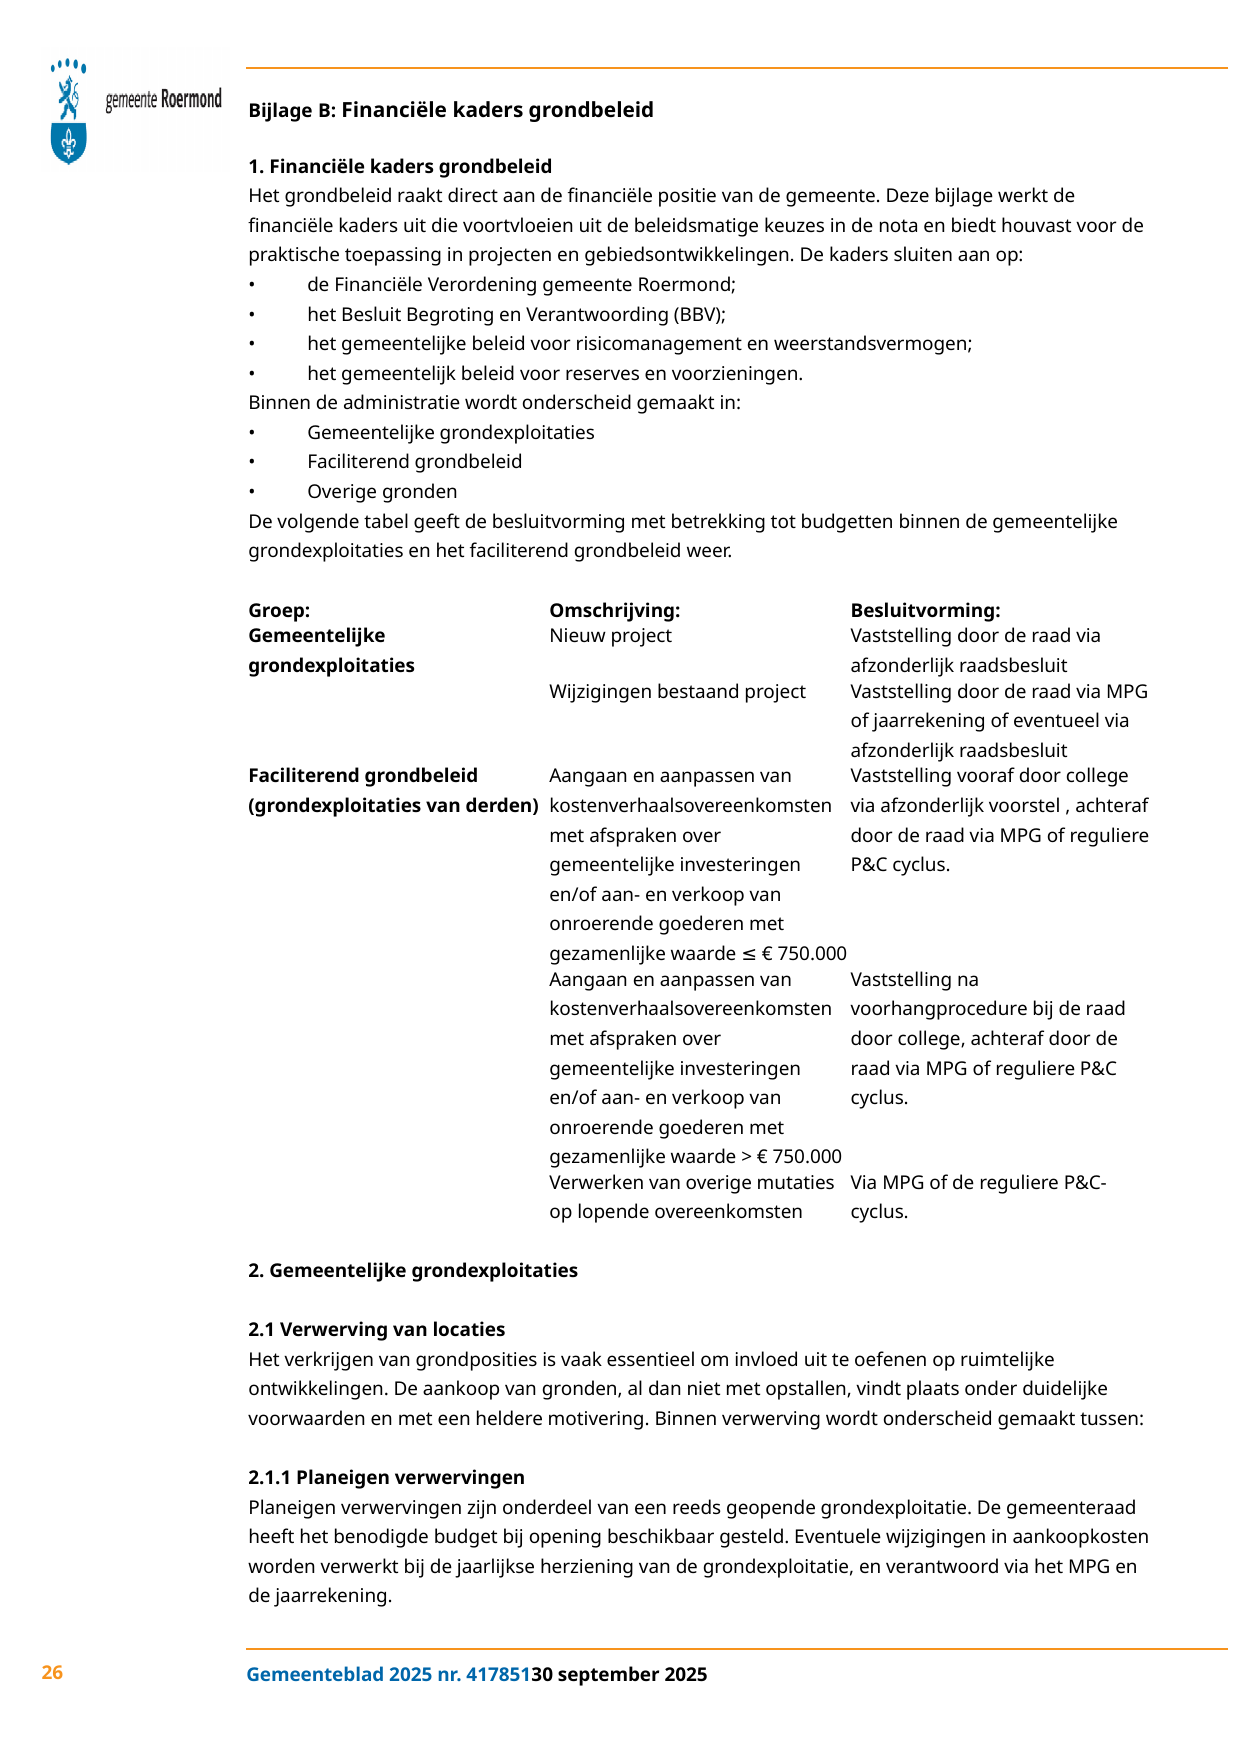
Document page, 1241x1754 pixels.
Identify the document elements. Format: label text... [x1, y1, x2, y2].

table_cell Faciliterend grondbeleid (grondexploitaties van derden) [248, 763, 549, 966]
table_cell Aangaan en aanpassen van kostenverhaalsovereenkomsten met afspraken over gemeentelijke investeringen en/of aan- en verkoop van onroerende goederen met gezamenlijke waarde ≤ € 750.000 [549, 763, 850, 966]
table_cell Wijzigingen bestaand project [549, 678, 850, 763]
table_header Omschrijving: [549, 597, 850, 622]
text Bijlage B: Financiële kaders grondbeleid [248, 95, 1152, 123]
table_cell [248, 1169, 549, 1224]
table_cell Vaststelling door de raad via MPG of jaarrekening of eventueel via afzonderlijk raadsbesluit [850, 678, 1152, 763]
table_cell Aangaan en aanpassen van kostenverhaalsovereenkomsten met afspraken over gemeentelijke investeringen en/of aan- en verkoop van onroerende goederen met gezamenlijke waarde > € 750.000 [549, 966, 850, 1169]
table_cell [248, 966, 549, 1169]
table_cell Gemeentelijke grondexploitaties [248, 623, 549, 678]
text 2. Gemeentelijke grondexploitaties [248, 1257, 1152, 1283]
table_cell Verwerken van overige mutaties op lopende overeenkomsten [549, 1169, 850, 1224]
text 1. Financiële kaders grondbeleid [248, 153, 1152, 179]
text Het verkrijgen van grondposities is vaak essentieel om invloed uit te oefenen op ruimtelijke ontwikkelingen. De aankoop van gronden, al dan niet met opstallen, vindt plaats onder duidelijke voorwaarden en met een heldere motivering. Binnen verwerving wordt onderscheid gemaakt tussen: [248, 1346, 1152, 1431]
table_cell Vaststelling vooraf door college via afzonderlijk voorstel , achteraf door de raad via MPG of reguliere P&C cyclus. [850, 763, 1152, 966]
text 2.1.1 Planeigen verwervingen [248, 1464, 1152, 1490]
list de Financiële Verordening gemeente Roermond; [248, 271, 1152, 297]
text 2.1 Verwerving van locaties [248, 1316, 1152, 1342]
list Faciliterend grondbeleid [248, 449, 1152, 474]
table_cell Vaststelling na voorhangprocedure bij de raad door college, achteraf door de raad via MPG of reguliere P&C cyclus. [850, 966, 1152, 1169]
text Het grondbeleid raakt direct aan de financiële positie van de gemeente. Deze bijlage werkt de financiële kaders uit die voortvloeien uit de beleidsmatige keuzes in de nota en biedt houvast voor de praktische toepassing in projecten en gebiedsontwikkelingen. De kaders sluiten aan op: [248, 182, 1152, 267]
picture [41, 47, 231, 172]
list Gemeentelijke grondexploitaties [248, 419, 1152, 445]
text Planeigen verwervingen zijn onderdeel van een reeds geopende grondexploitatie. De gemeenteraad heeft het benodigde budget bij opening beschikbaar gesteld. Eventuele wijzigingen in aankoopkosten worden verwerkt bij de jaarlijkse herziening van de grondexploitatie, en verantwoord via het MPG en de jaarrekening. [248, 1494, 1152, 1608]
table_cell Vaststelling door de raad via afzonderlijk raadsbesluit [850, 623, 1152, 678]
list het Besluit Begroting en Verantwoording (BBV); [248, 301, 1152, 327]
table_header Groep: [248, 597, 549, 622]
text De volgende tabel geeft de besluitvorming met betrekking tot budgetten binnen de gemeentelijke grondexploitaties en het faciliterend grondbeleid weer. [248, 508, 1152, 563]
table_cell Nieuw project [549, 623, 850, 678]
text Binnen de administratie wordt onderscheid gemaakt in: [248, 389, 1152, 415]
list het gemeentelijke beleid voor risicomanagement en weerstandsvermogen; [248, 330, 1152, 356]
table_cell Via MPG of de reguliere P&C-cyclus. [850, 1169, 1152, 1224]
list het gemeentelijk beleid voor reserves en voorzieningen. [248, 360, 1152, 386]
table_header Besluitvorming: [850, 597, 1152, 622]
table_cell [248, 678, 549, 763]
list Overige gronden [248, 478, 1152, 504]
